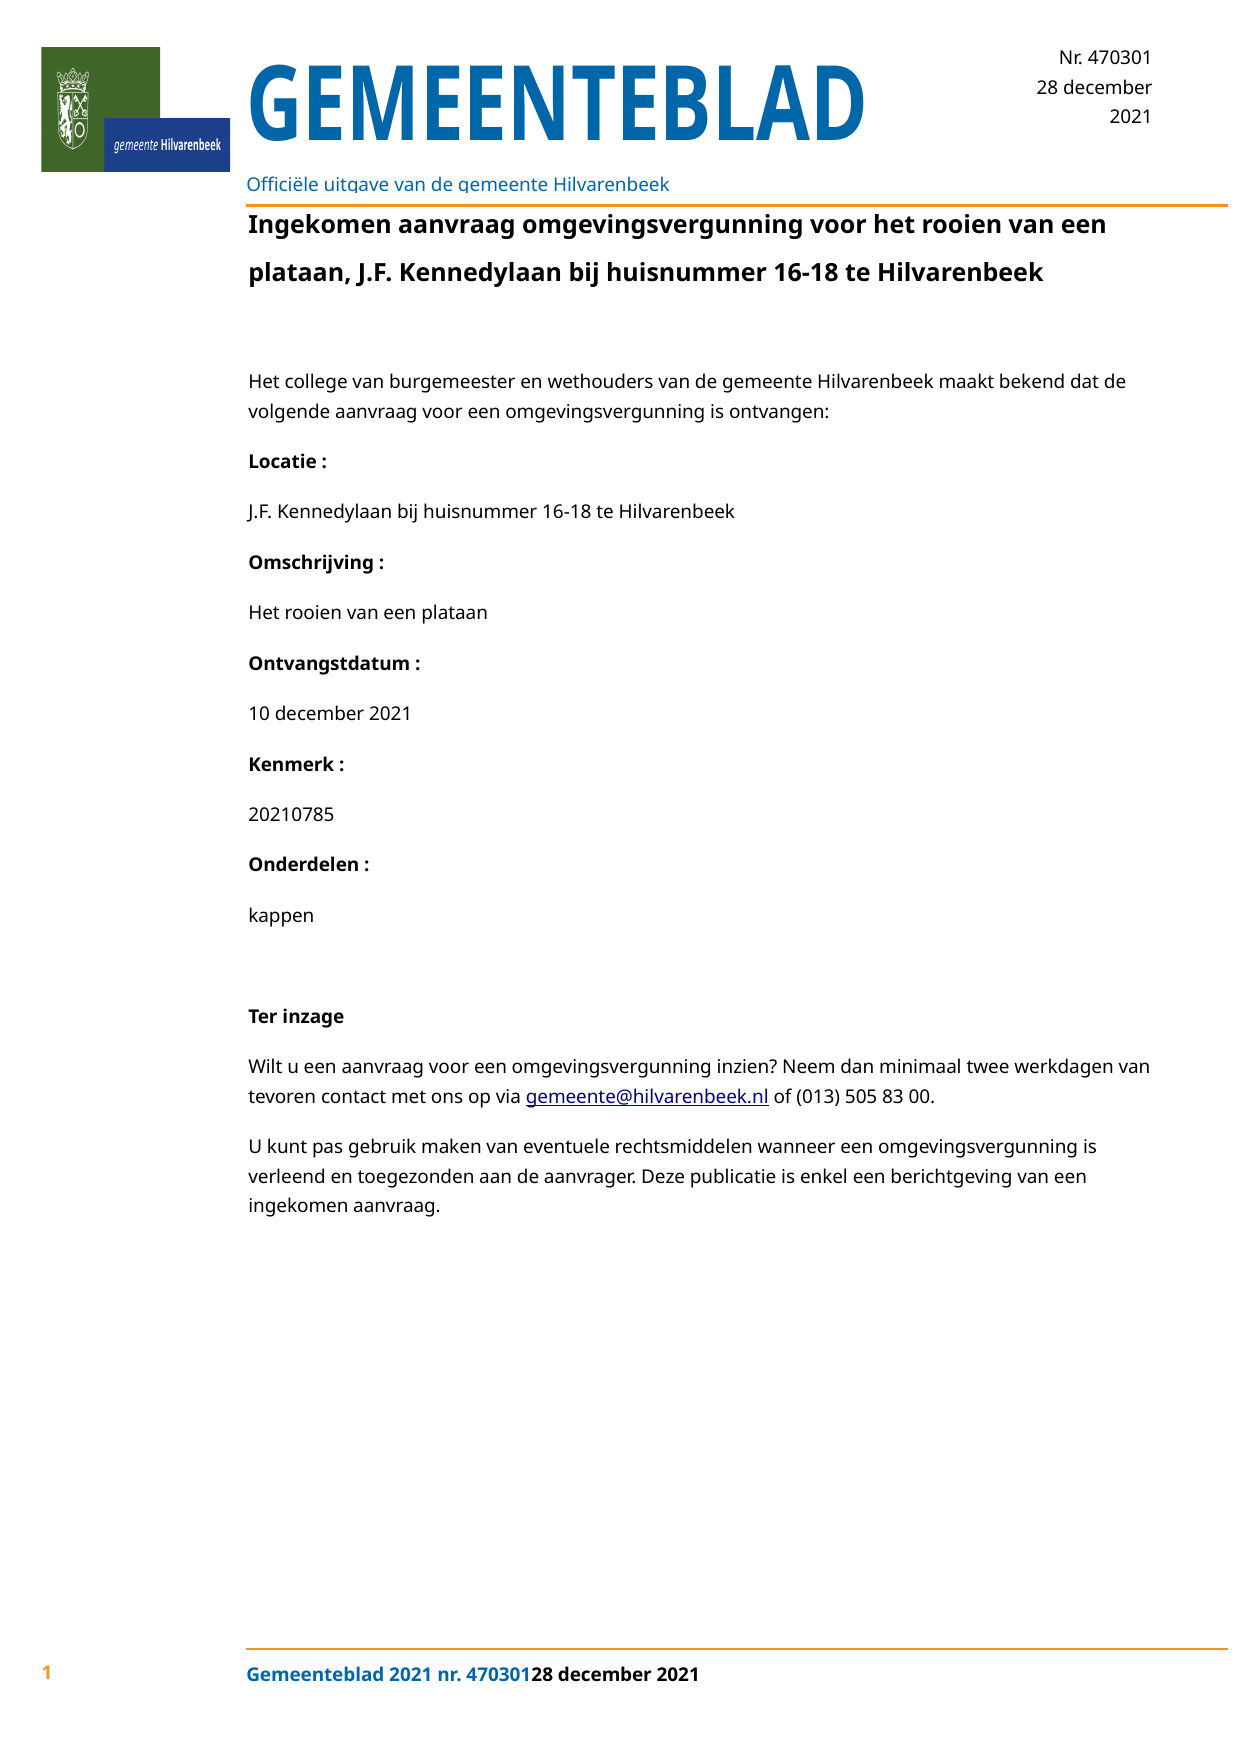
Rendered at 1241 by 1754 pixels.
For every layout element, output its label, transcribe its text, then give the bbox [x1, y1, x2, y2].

text Omschrijving : [248, 549, 1152, 575]
text Ontvangstdatum : [248, 650, 1152, 676]
text Onderdelen : [248, 852, 1152, 877]
text Ingekomen aanvraag omgevingsvergunning voor het rooien van een plataan, J.F. Kennedylaan bij huisnummer 16-18 te Hilvarenbeek [248, 207, 1152, 288]
text Wilt u een aanvraag voor een omgevingsvergunning inzien? Neem dan minimaal twee werkdagen van tevoren contact met ons op via gemeente@hilvarenbeek.nl of (013) 505 83 00. [248, 1053, 1152, 1109]
text 10 december 2021 [248, 700, 1152, 726]
text Het rooien van een plataan [248, 599, 1152, 625]
text Locatie : [248, 448, 1152, 474]
text Ter inzage [248, 1003, 1152, 1029]
text kappen [248, 902, 1152, 928]
text 20210785 [248, 801, 1152, 827]
picture [41, 47, 231, 172]
text J.F. Kennedylaan bij huisnummer 16-18 te Hilvarenbeek [248, 499, 1152, 524]
text Het college van burgemeester en wethouders van de gemeente Hilvarenbeek maakt bekend dat de volgende aanvraag voor een omgevingsvergunning is ontvangen: [248, 368, 1152, 424]
text Kenmerk : [248, 751, 1152, 777]
text U kunt pas gebruik maken van eventuele rechtsmiddelen wanneer een omgevingsvergunning is verleend en toegezonden aan de aanvrager. Deze publicatie is enkel een berichtgeving van een ingekomen aanvraag. [248, 1133, 1152, 1218]
